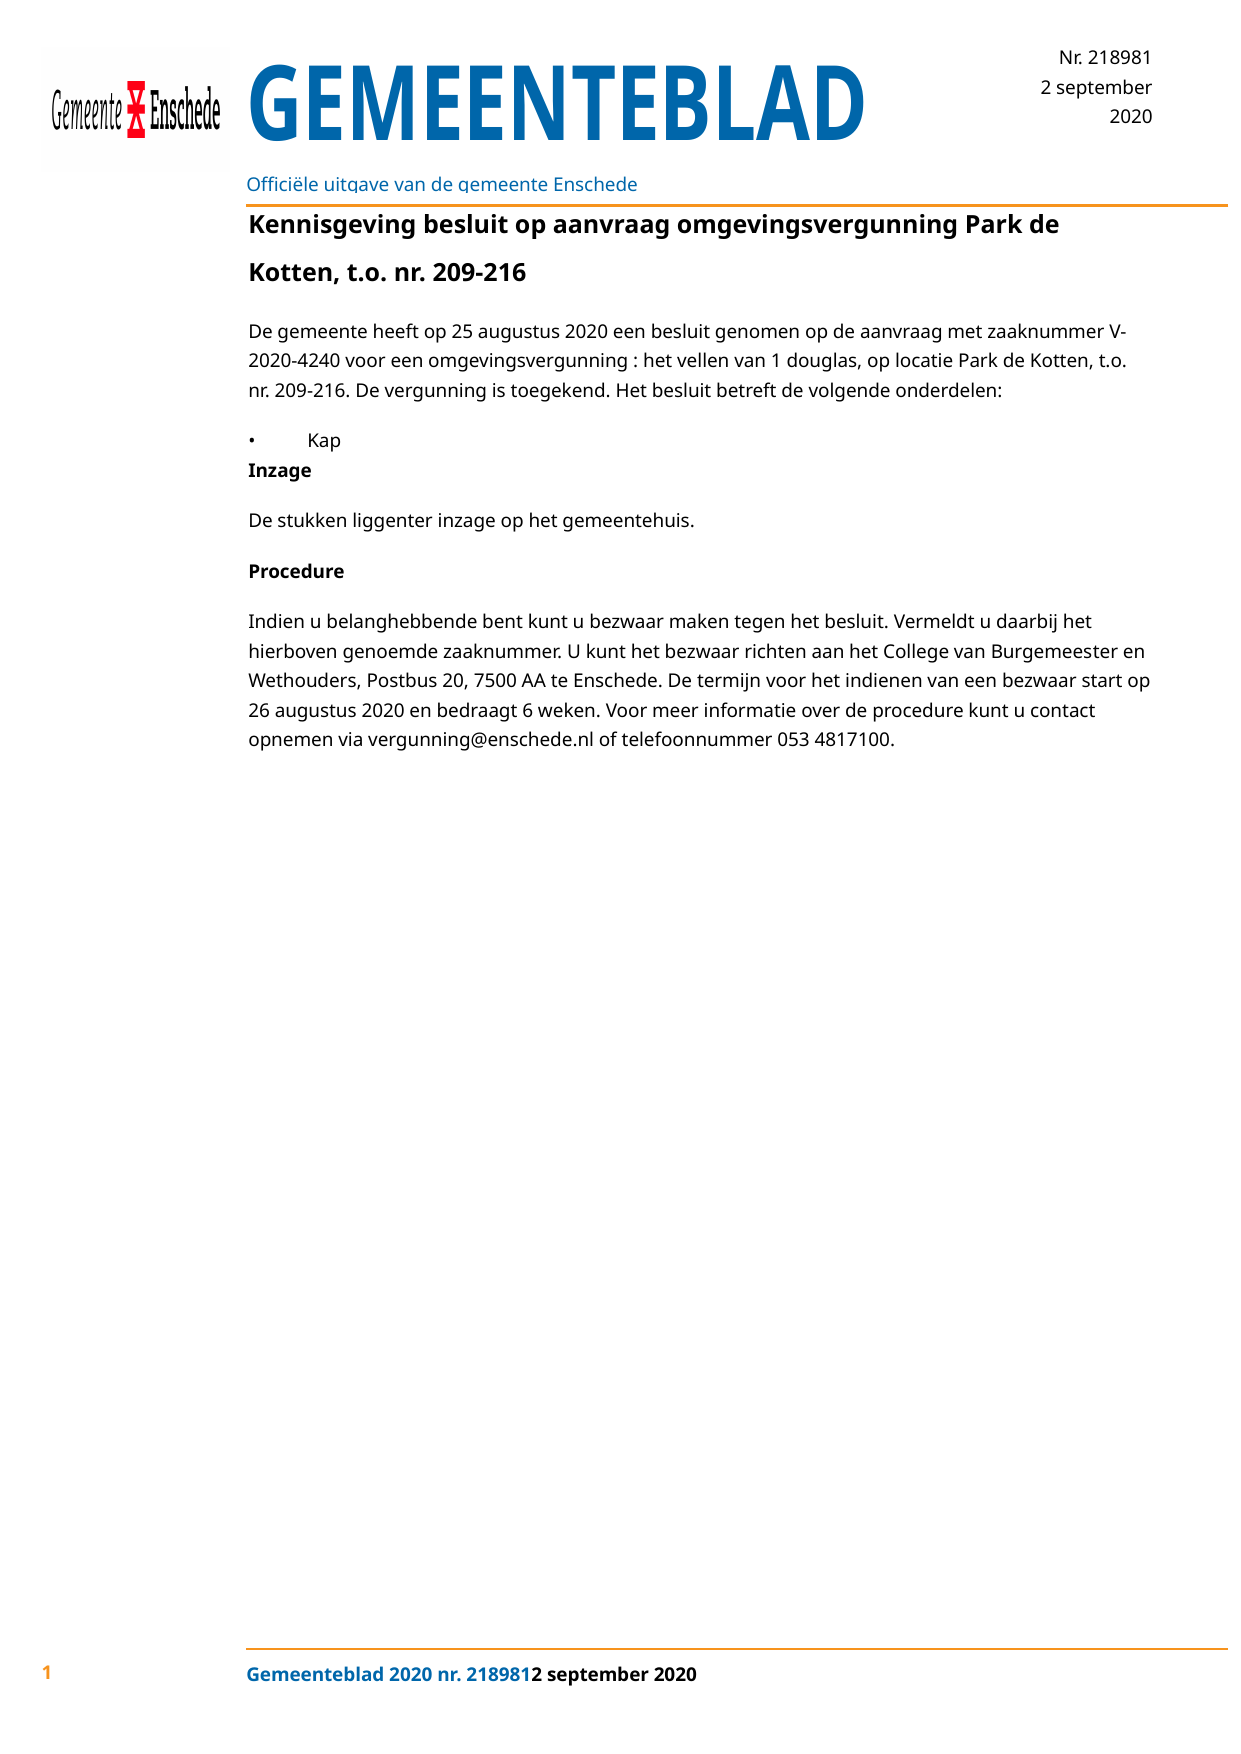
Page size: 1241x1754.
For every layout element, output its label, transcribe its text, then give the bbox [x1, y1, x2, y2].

text Kennisgeving besluit op aanvraag omgevingsvergunning Park de Kotten, t.o. nr. 209-216 [248, 207, 1152, 288]
picture [41, 47, 231, 172]
text De gemeente heeft op 25 augustus 2020 een besluit genomen op de aanvraag met zaaknummer V-2020-4240 voor een omgevingsvergunning : het vellen van 1 douglas, op locatie Park de Kotten, t.o. nr. 209-216. De vergunning is toegekend. Het besluit betreft de volgende onderdelen: [248, 318, 1152, 403]
text De stukken liggenter inzage op het gemeentehuis. [248, 507, 1152, 533]
text Procedure [248, 558, 1152, 584]
text Indien u belanghebbende bent kunt u bezwaar maken tegen het besluit. Vermeldt u daarbij het hierboven genoemde zaaknummer. U kunt het bezwaar richten aan het College van Burgemees­ter en Wethouders, Postbus 20, 7500 AA te Enschede. De termijn voor het indienen van een bezwaar start op 26 augustus 2020 en bedraagt 6 weken. Voor meer informatie over de procedure kunt u contact opnemen via vergunning@enschede.nl of telefoonnummer 053 4817100. [248, 608, 1152, 752]
list Kap [248, 427, 1152, 453]
text Inzage [248, 457, 1152, 483]
